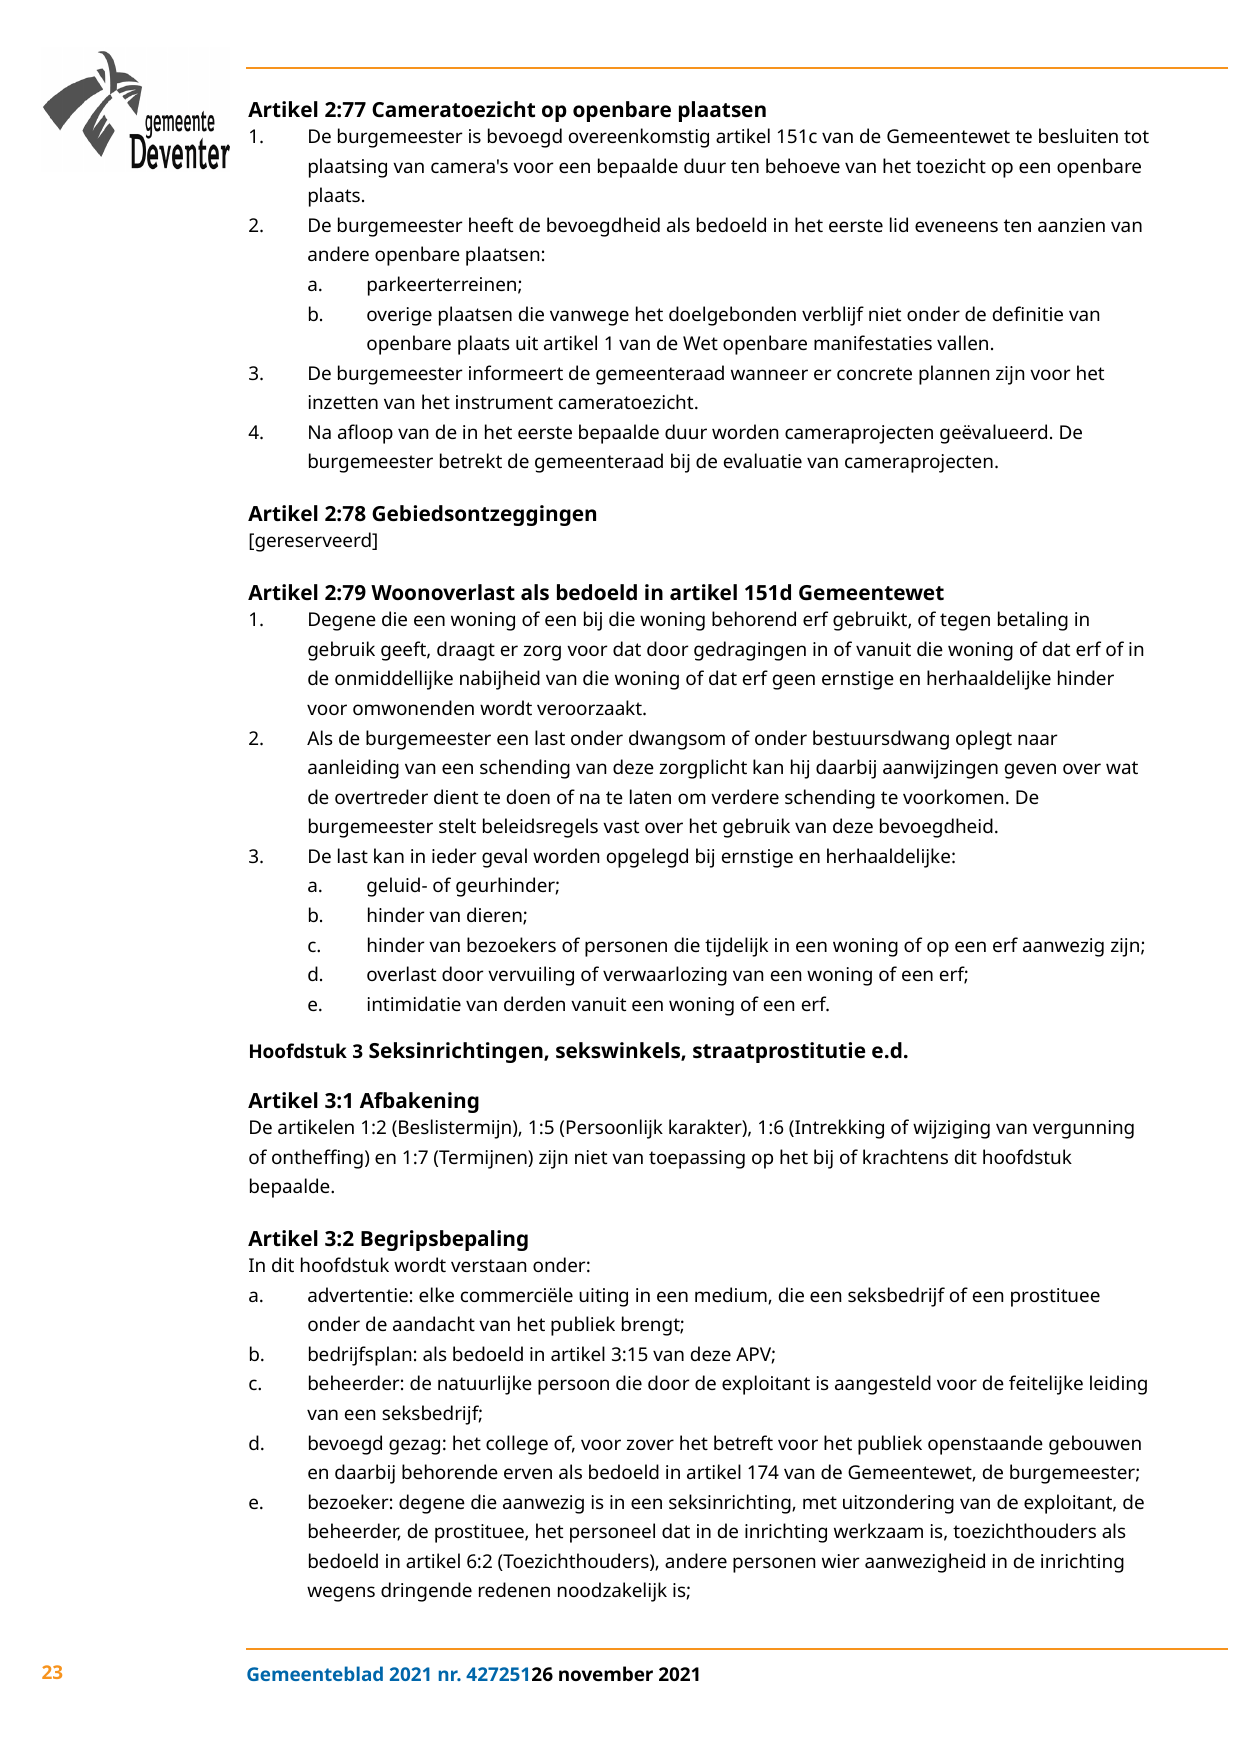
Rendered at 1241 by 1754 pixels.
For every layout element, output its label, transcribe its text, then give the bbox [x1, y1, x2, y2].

list overlast door vervuiling of verwaarlozing van een woning of een erf; [307, 961, 1152, 987]
text De artikelen 1:2 (Beslistermijn), 1:5 (Persoonlijk karakter), 1:6 (Intrekking of wijziging van vergunning of ontheffing) en 1:7 (Termijnen) zijn niet van toepassing op het bij of krachtens dit hoofdstuk bepaalde. [248, 1114, 1152, 1199]
list geluid- of geurhinder; [307, 873, 1152, 898]
list beheerder: de natuurlijke persoon die door de exploitant is aangesteld voor de feitelijke leiding van een seksbedrijf; [248, 1371, 1152, 1426]
list De burgemeester informeert de gemeenteraad wanneer er concrete plannen zijn voor het inzetten van het instrument cameratoezicht. [248, 360, 1152, 415]
list parkeerterreinen; [307, 271, 1152, 297]
list Na afloop van de in het eerste bepaalde duur worden cameraprojecten geëvalueerd. De burgemeester betrekt de gemeenteraad bij de evaluatie van cameraprojecten. [248, 419, 1152, 474]
list Als de burgemeester een last onder dwangsom of onder bestuursdwang oplegt naar aanleiding van een schending van deze zorgplicht kan hij daarbij aanwijzingen geven over wat de overtreder dient te doen of na te laten om verdere schending te voorkomen. De burgemeester stelt beleidsregels vast over het gebruik van deze bevoegdheid. [248, 725, 1152, 839]
list De burgemeester is bevoegd overeenkomstig artikel 151c van de Gemeentewet te besluiten tot plaatsing van camera's voor een bepaalde duur ten behoeve van het toezicht op een openbare plaats. [248, 123, 1152, 208]
list advertentie: elke commerciële uiting in een medium, die een seksbedrijf of een prostituee onder de aandacht van het publiek brengt; [248, 1282, 1152, 1337]
list bedrijfsplan: als bedoeld in artikel 3:15 van deze APV; [248, 1341, 1152, 1367]
text In dit hoofdstuk wordt verstaan onder: [248, 1252, 1152, 1278]
text Artikel 3:1 Afbakening [248, 1086, 1152, 1114]
text Artikel 3:2 Begripsbepaling [248, 1224, 1152, 1252]
picture [41, 47, 231, 172]
list overige plaatsen die vanwege het doelgebonden verblijf niet onder de definitie van openbare plaats uit artikel 1 van de Wet openbare manifestaties vallen. [307, 301, 1152, 356]
list Degene die een woning of een bij die woning behorend erf gebruikt, of tegen betaling in gebruik geeft, draagt er zorg voor dat door gedragingen in of vanuit die woning of dat erf of in de onmiddellijke nabijheid van die woning of dat erf geen ernstige en herhaaldelijke hinder voor omwonenden wordt veroorzaakt. [248, 606, 1152, 721]
text Artikel 2:79 Woonoverlast als bedoeld in artikel 151d Gemeentewet [248, 578, 1152, 606]
list De burgemeester heeft de bevoegdheid als bedoeld in het eerste lid eveneens ten aanzien van andere openbare plaatsen: [248, 212, 1152, 267]
text [gereserveerd] [248, 527, 1152, 553]
list hinder van bezoekers of personen die tijdelijk in een woning of op een erf aanwezig zijn; [307, 932, 1152, 957]
list intimidatie van derden vanuit een woning of een erf. [307, 991, 1152, 1017]
list De last kan in ieder geval worden opgelegd bij ernstige en herhaaldelijke: [248, 843, 1152, 869]
text Artikel 2:78 Gebiedsontzeggingen [248, 499, 1152, 527]
list hinder van dieren; [307, 902, 1152, 928]
list bezoeker: degene die aanwezig is in een seksinrichting, met uitzondering van de exploitant, de beheerder, de prostituee, het personeel dat in de inrichting werkzaam is, toezichthouders als bedoeld in artikel 6:2 (Toezichthouders), andere personen wier aanwezigheid in de inrichting wegens dringende redenen noodzakelijk is; [248, 1489, 1152, 1603]
text Hoofdstuk 3 Seksinrichtingen, sekswinkels, straatprostitutie e.d. [248, 1037, 1152, 1065]
text Artikel 2:77 Cameratoezicht op openbare plaatsen [248, 95, 1152, 123]
list bevoegd gezag: het college of, voor zover het betreft voor het publiek openstaande gebouwen en daarbij behorende erven als bedoeld in artikel 174 van de Gemeentewet, de burgemeester; [248, 1430, 1152, 1485]
